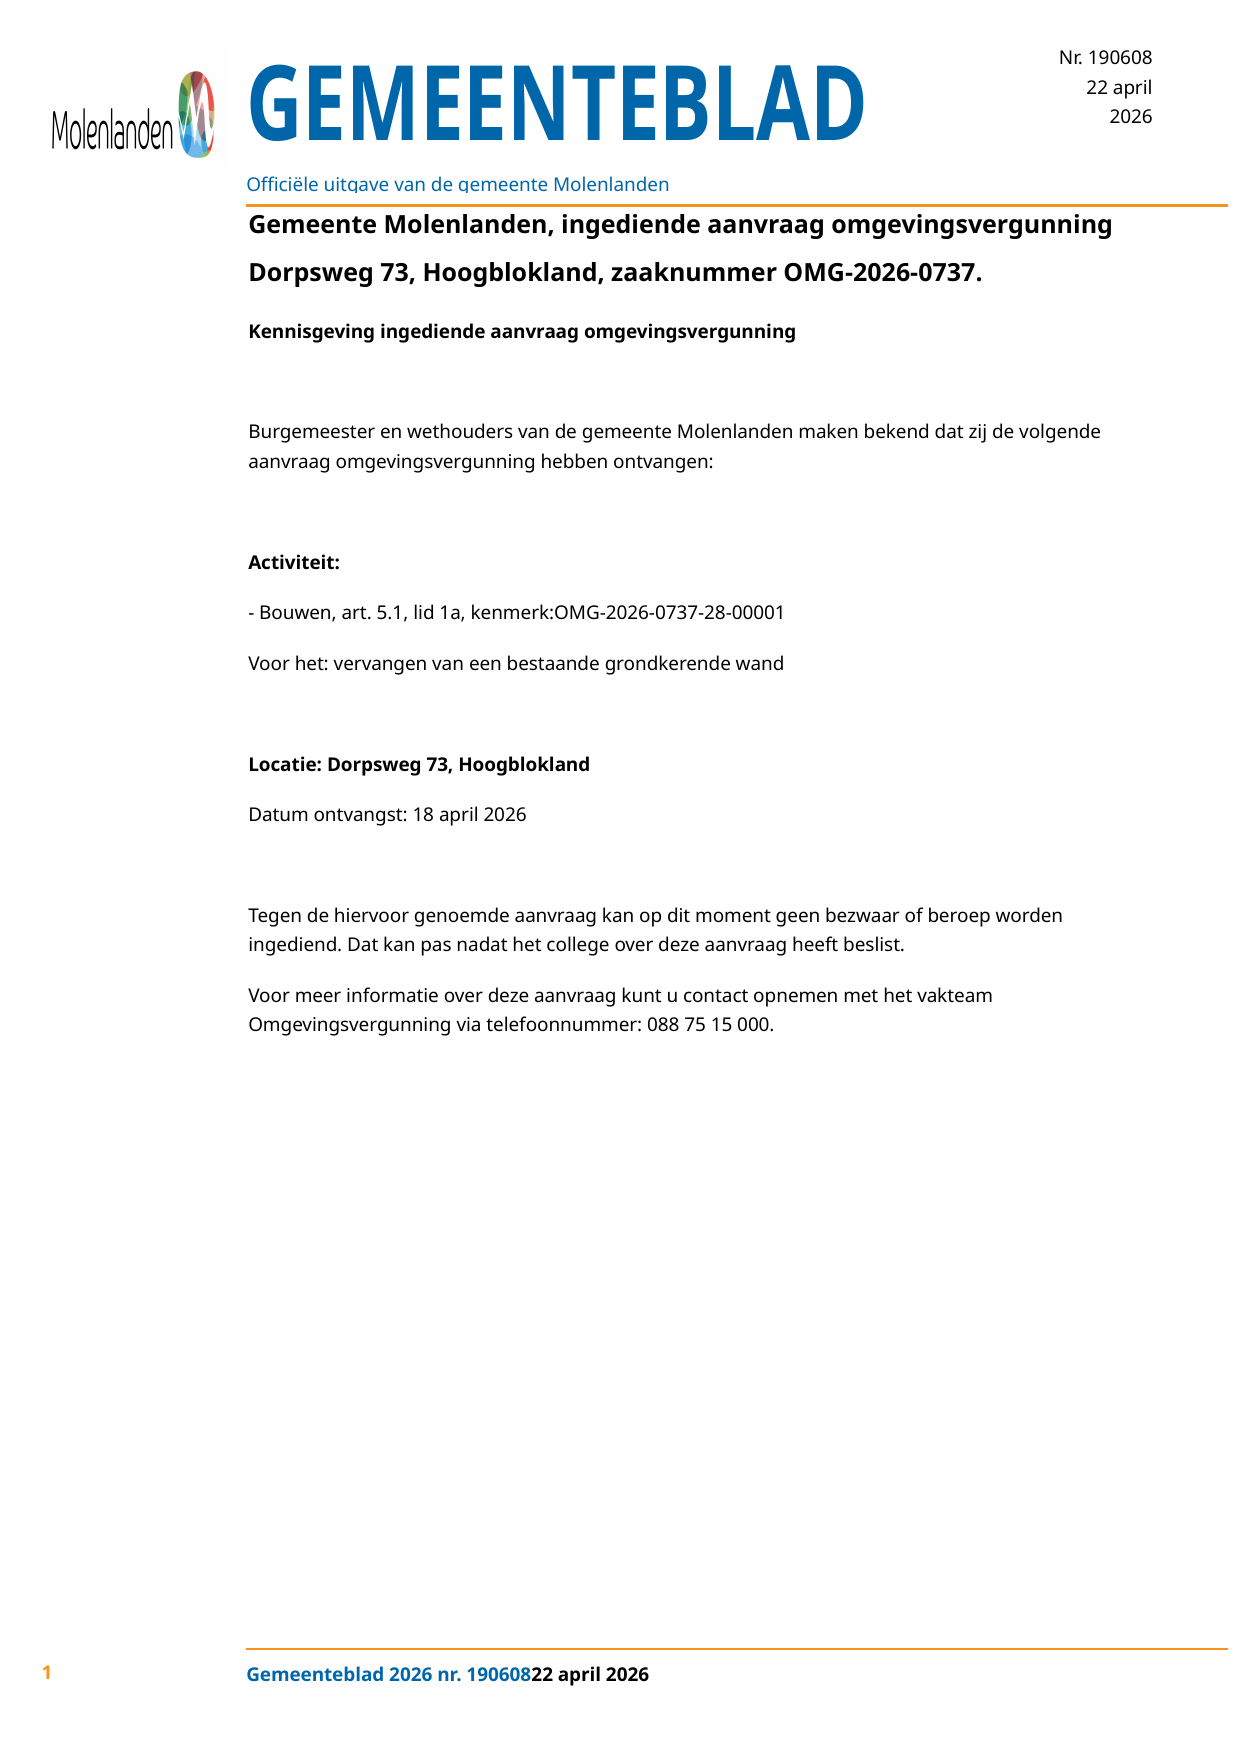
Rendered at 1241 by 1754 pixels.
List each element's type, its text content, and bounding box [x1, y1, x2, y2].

text Tegen de hiervoor genoemde aanvraag kan op dit moment geen bezwaar of beroep worden ingediend. Dat kan pas nadat het college over deze aanvraag heeft beslist. [248, 902, 1152, 957]
text Voor meer informatie over deze aanvraag kunt u contact opnemen met het vakteam Omgevingsvergunning via telefoonnummer: 088 75 15 000. [248, 982, 1152, 1037]
text Voor het: vervangen van een bestaande grondkerende wand [248, 650, 1152, 676]
picture [41, 47, 231, 172]
text Locatie: Dorpsweg 73, Hoogblokland [248, 751, 1152, 777]
text Datum ontvangst: 18 april 2026 [248, 801, 1152, 827]
text Gemeente Molenlanden, ingediende aanvraag omgevingsvergunning Dorpsweg 73, Hoogblokland, zaaknummer OMG-2026-0737. [248, 207, 1152, 288]
text Activiteit: [248, 549, 1152, 575]
text - Bouwen, art. 5.1, lid 1a, kenmerk:OMG-2026-0737-28-00001 [248, 599, 1152, 625]
text Kennisgeving ingediende aanvraag omgevingsvergunning [248, 318, 1152, 344]
text Burgemeester en wethouders van de gemeente Molenlanden maken bekend dat zij de volgende aanvraag omgevingsvergunning hebben ontvangen: [248, 419, 1152, 474]
